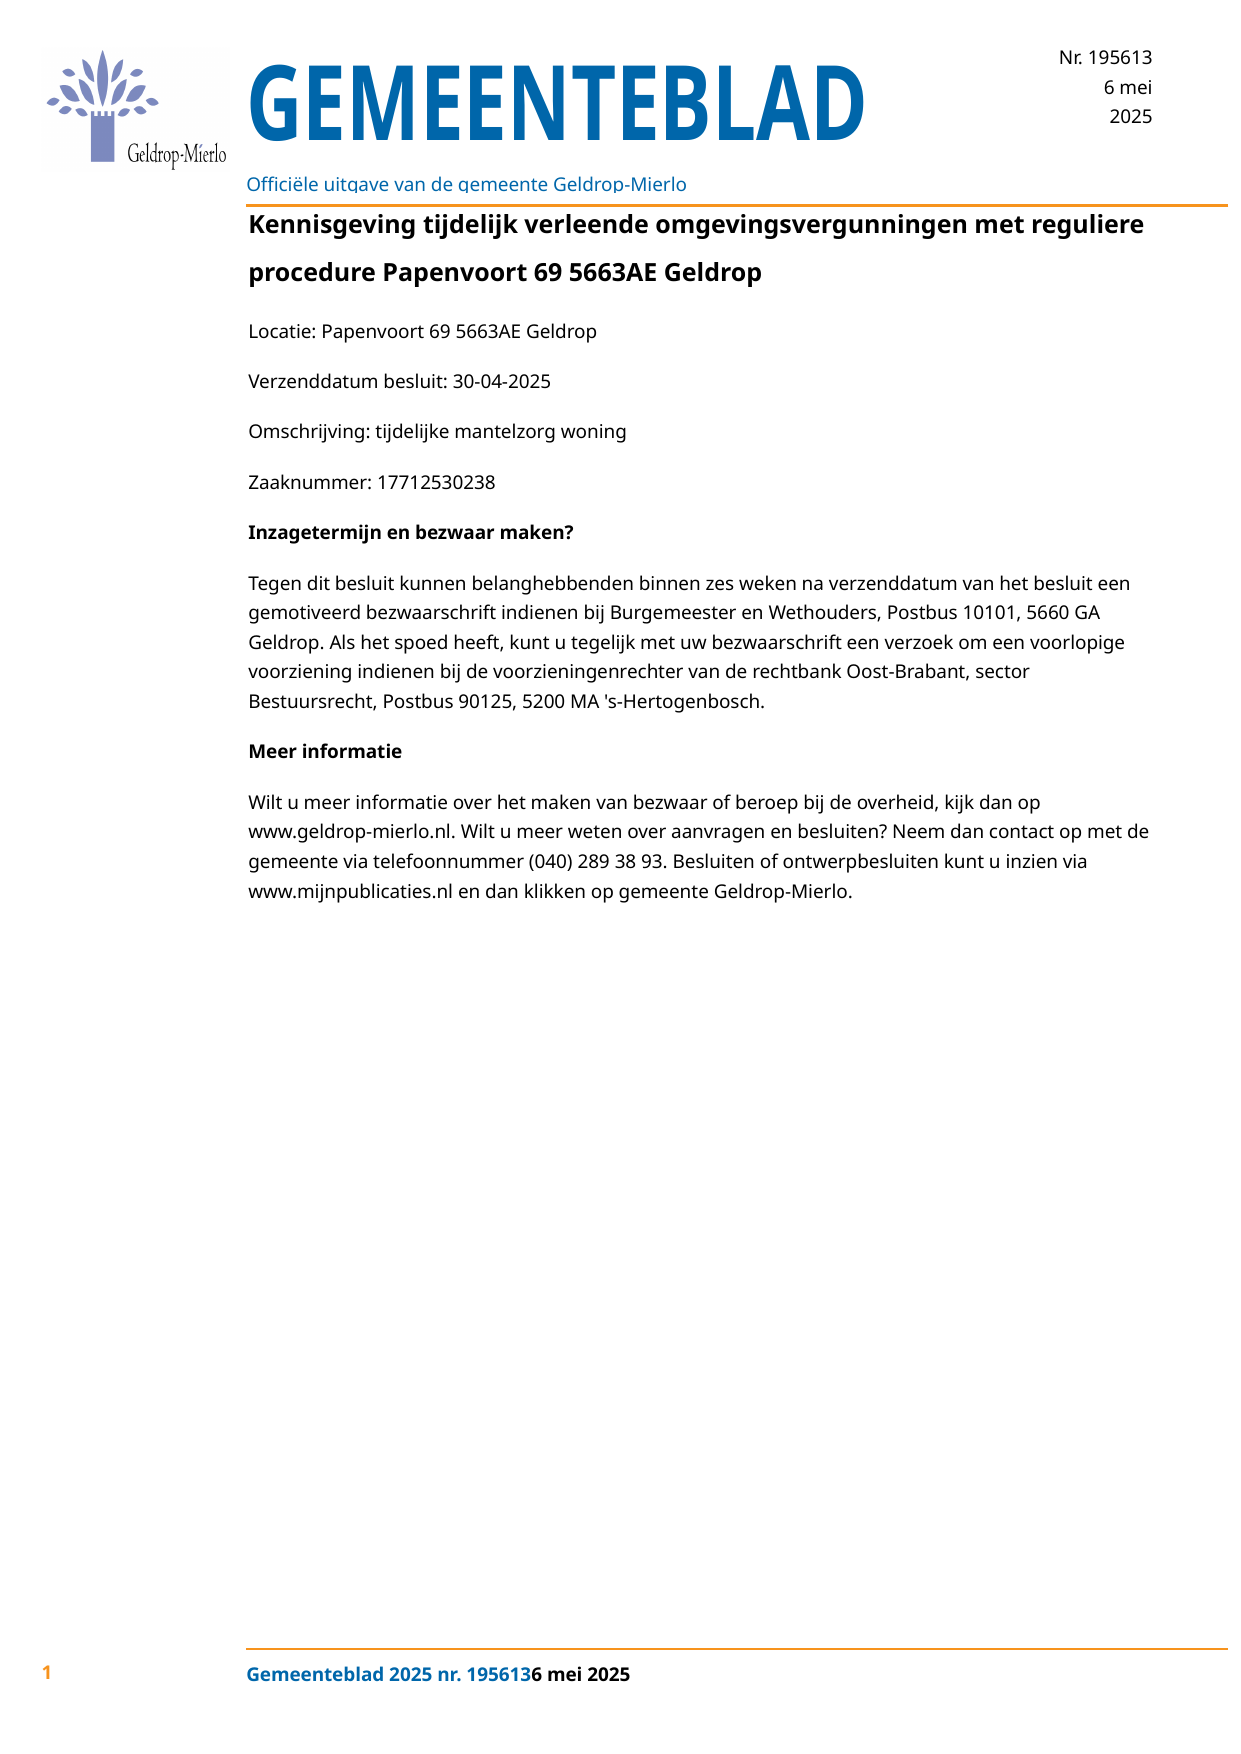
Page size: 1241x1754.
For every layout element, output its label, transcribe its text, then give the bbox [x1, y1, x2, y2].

text Inzagetermijn en bezwaar maken? [248, 519, 1152, 545]
picture [41, 47, 231, 172]
text Zaaknummer: 17712530238 [248, 469, 1152, 495]
text Meer informatie [248, 739, 1152, 764]
text Locatie: Papenvoort 69 5663AE Geldrop [248, 318, 1152, 344]
text Tegen dit besluit kunnen belanghebbenden binnen zes weken na verzenddatum van het besluit een gemotiveerd bezwaarschrift indienen bij Burgemeester en Wethouders, Postbus 10101, 5660 GA Geldrop. Als het spoed heeft, kunt u tegelijk met uw bezwaarschrift een verzoek om een voorlopige voorziening indienen bij de voorzieningenrechter van de rechtbank Oost-Brabant, sector Bestuursrecht, Postbus 90125, 5200 MA 's-Hertogenbosch. [248, 570, 1152, 714]
text Verzenddatum besluit: 30-04-2025 [248, 368, 1152, 394]
text Omschrijving: tijdelijke mantelzorg woning [248, 419, 1152, 444]
text Kennisgeving tijdelijk verleende omgevingsvergunningen met reguliere procedure Papenvoort 69 5663AE Geldrop [248, 207, 1152, 288]
text Wilt u meer informatie over het maken van bezwaar of beroep bij de overheid, kijk dan op www.geldrop-mierlo.nl. Wilt u meer weten over aanvragen en besluiten? Neem dan contact op met de gemeente via telefoonnummer (040) 289 38 93. Besluiten of ontwerpbesluiten kunt u inzien via www.mijnpublicaties.nl en dan klikken op gemeente Geldrop-Mierlo. [248, 789, 1152, 904]
